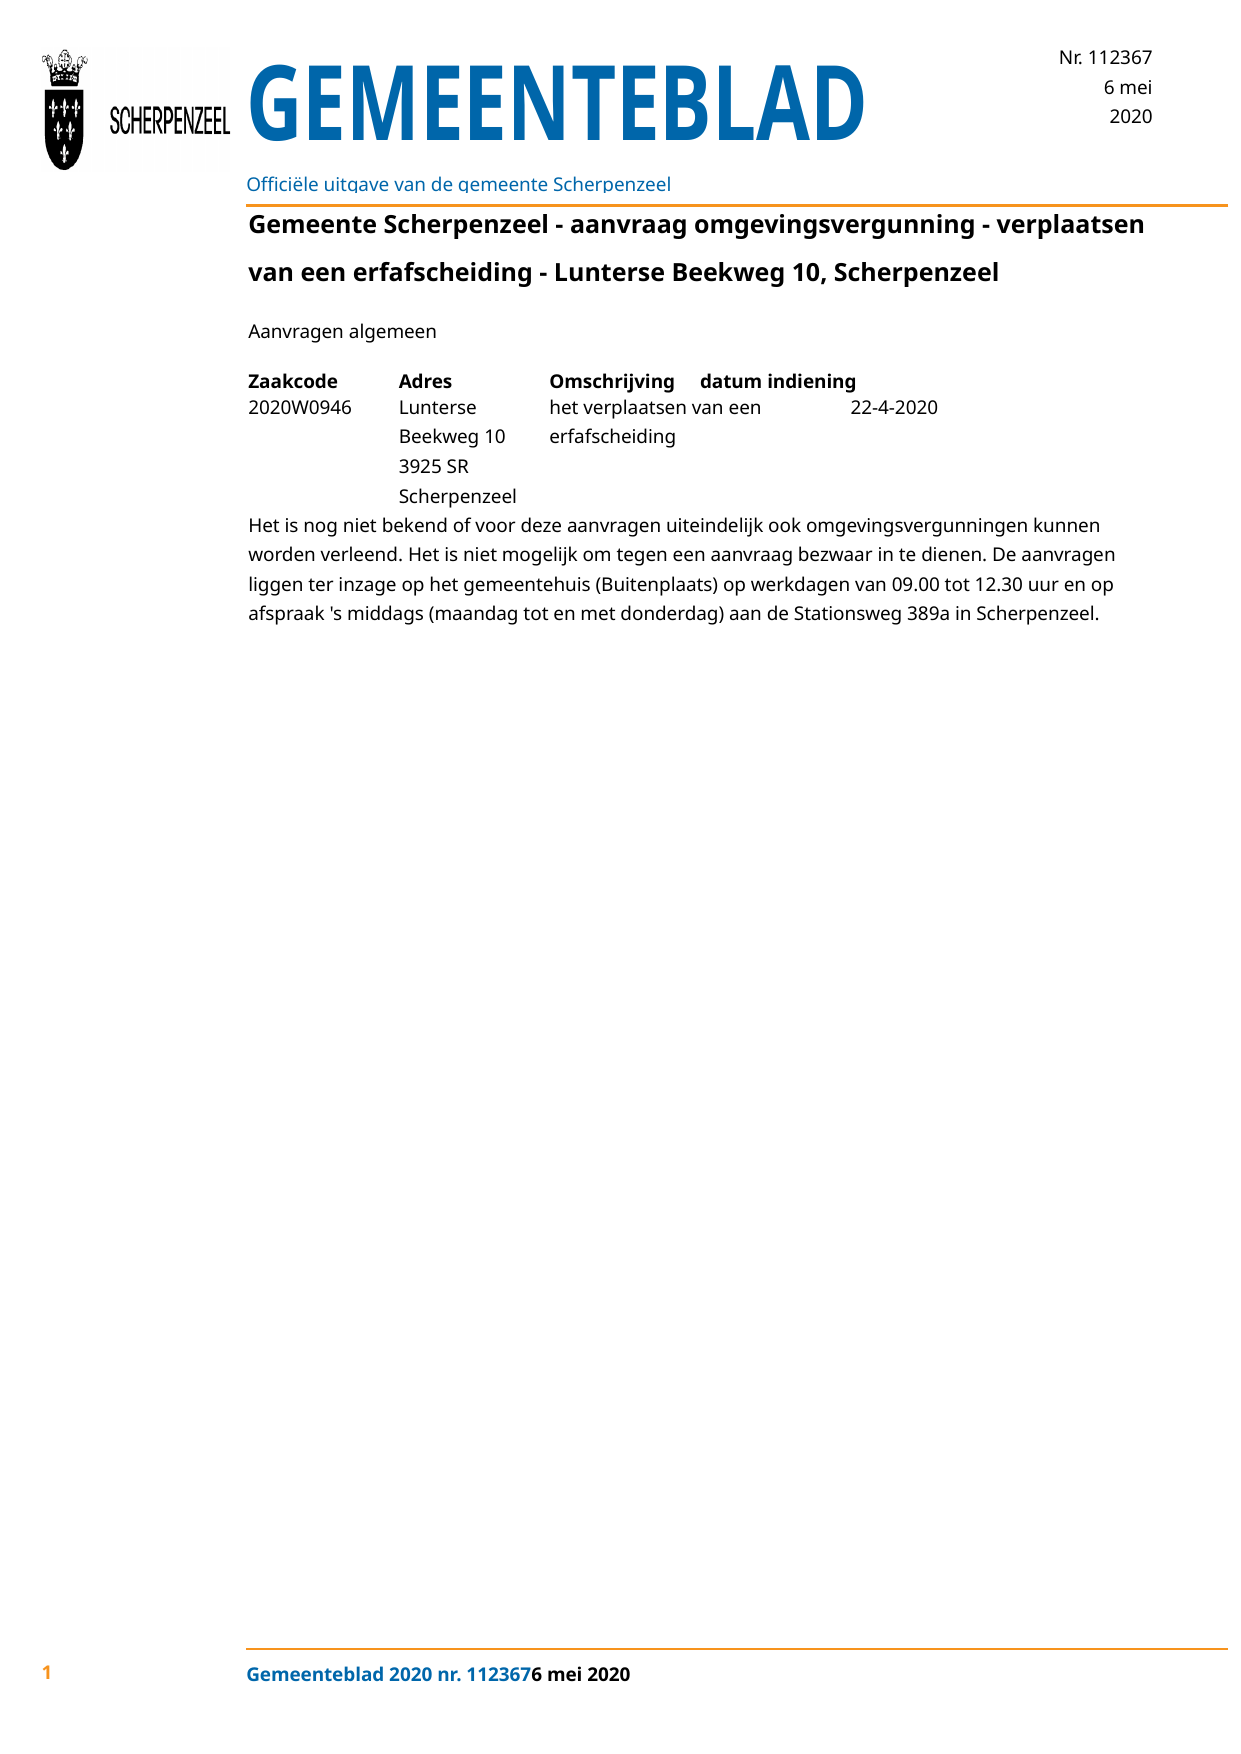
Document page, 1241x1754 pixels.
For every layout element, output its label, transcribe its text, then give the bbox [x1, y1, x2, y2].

text Het is nog niet bekend of voor deze aanvragen uiteindelijk ook omgevingsvergunningen kunnen worden verleend. Het is niet mogelijk om tegen een aanvraag bezwaar in te dienen. De aanvragen liggen ter inzage op het gemeentehuis (Buitenplaats) op werkdagen van 09.00 tot 12.30 uur en op afspraak 's middags (maandag tot en met donderdag) aan de Stationsweg 389a in Scherpenzeel. [248, 512, 1152, 626]
table_cell [1001, 394, 1152, 509]
table_header Adres [399, 369, 549, 394]
text Aanvragen algemeen [248, 318, 1152, 344]
text Gemeente Scherpenzeel - aanvraag omgevingsvergunning - verplaatsen van een erfafscheiding - Lunterse Beekweg 10, Scherpenzeel [248, 207, 1152, 288]
table_header Omschrijving [549, 369, 700, 394]
table_cell 2020W0946 [248, 394, 398, 509]
table_header datum indiening [700, 369, 1152, 394]
picture [41, 47, 231, 172]
table_cell Lunterse Beekweg 10 3925 SR Scherpenzeel [399, 394, 549, 509]
table_cell het verplaatsen van een erfafscheiding [549, 394, 850, 509]
table_cell 22-4-2020 [850, 394, 1001, 509]
table_header Zaakcode [248, 369, 398, 394]
